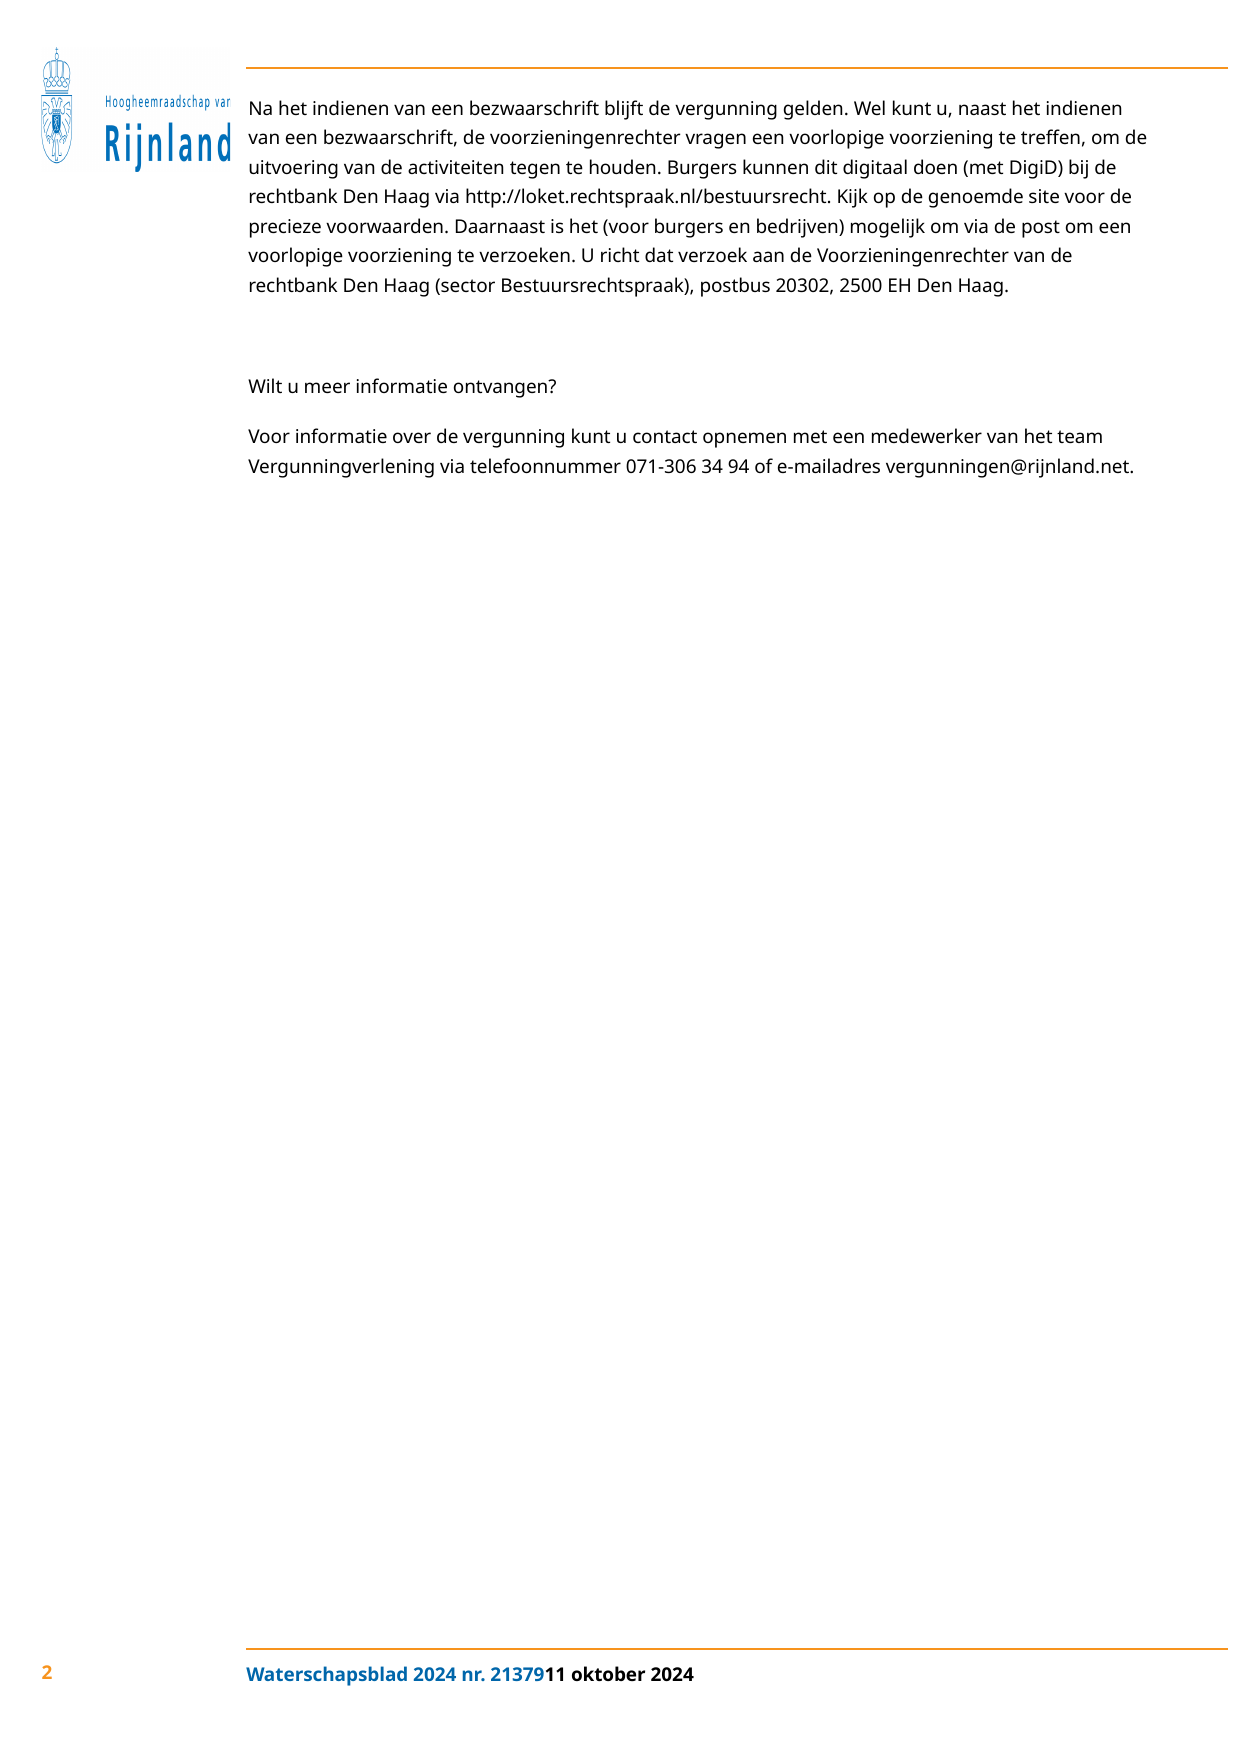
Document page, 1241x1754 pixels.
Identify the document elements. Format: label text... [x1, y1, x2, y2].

text Wilt u meer informatie ontvangen? [248, 373, 1152, 399]
text Na het indienen van een bezwaarschrift blijft de vergunning gelden. Wel kunt u, naast het indienen van een bezwaarschrift, de voorzieningenrechter vragen een voorlopige voorziening te treffen, om de uitvoering van de activiteiten tegen te houden. Burgers kunnen dit digitaal doen (met DigiD) bij de rechtbank Den Haag via http://loket.rechtspraak.nl/bestuursrecht. Kijk op de genoemde site voor de precieze voorwaarden. Daarnaast is het (voor burgers en bedrijven) mogelijk om via de post om een voorlopige voorziening te verzoeken. U richt dat verzoek aan de Voorzieningenrechter van de rechtbank Den Haag (sector Bestuursrechtspraak), postbus 20302, 2500 EH Den Haag. [248, 95, 1152, 298]
text Voor informatie over de vergunning kunt u contact opnemen met een medewerker van het team Vergunningverlening via telefoonnummer 071-306 34 94 of e-mailadres vergunningen@rijnland.net. [248, 423, 1152, 479]
picture [41, 47, 231, 172]
